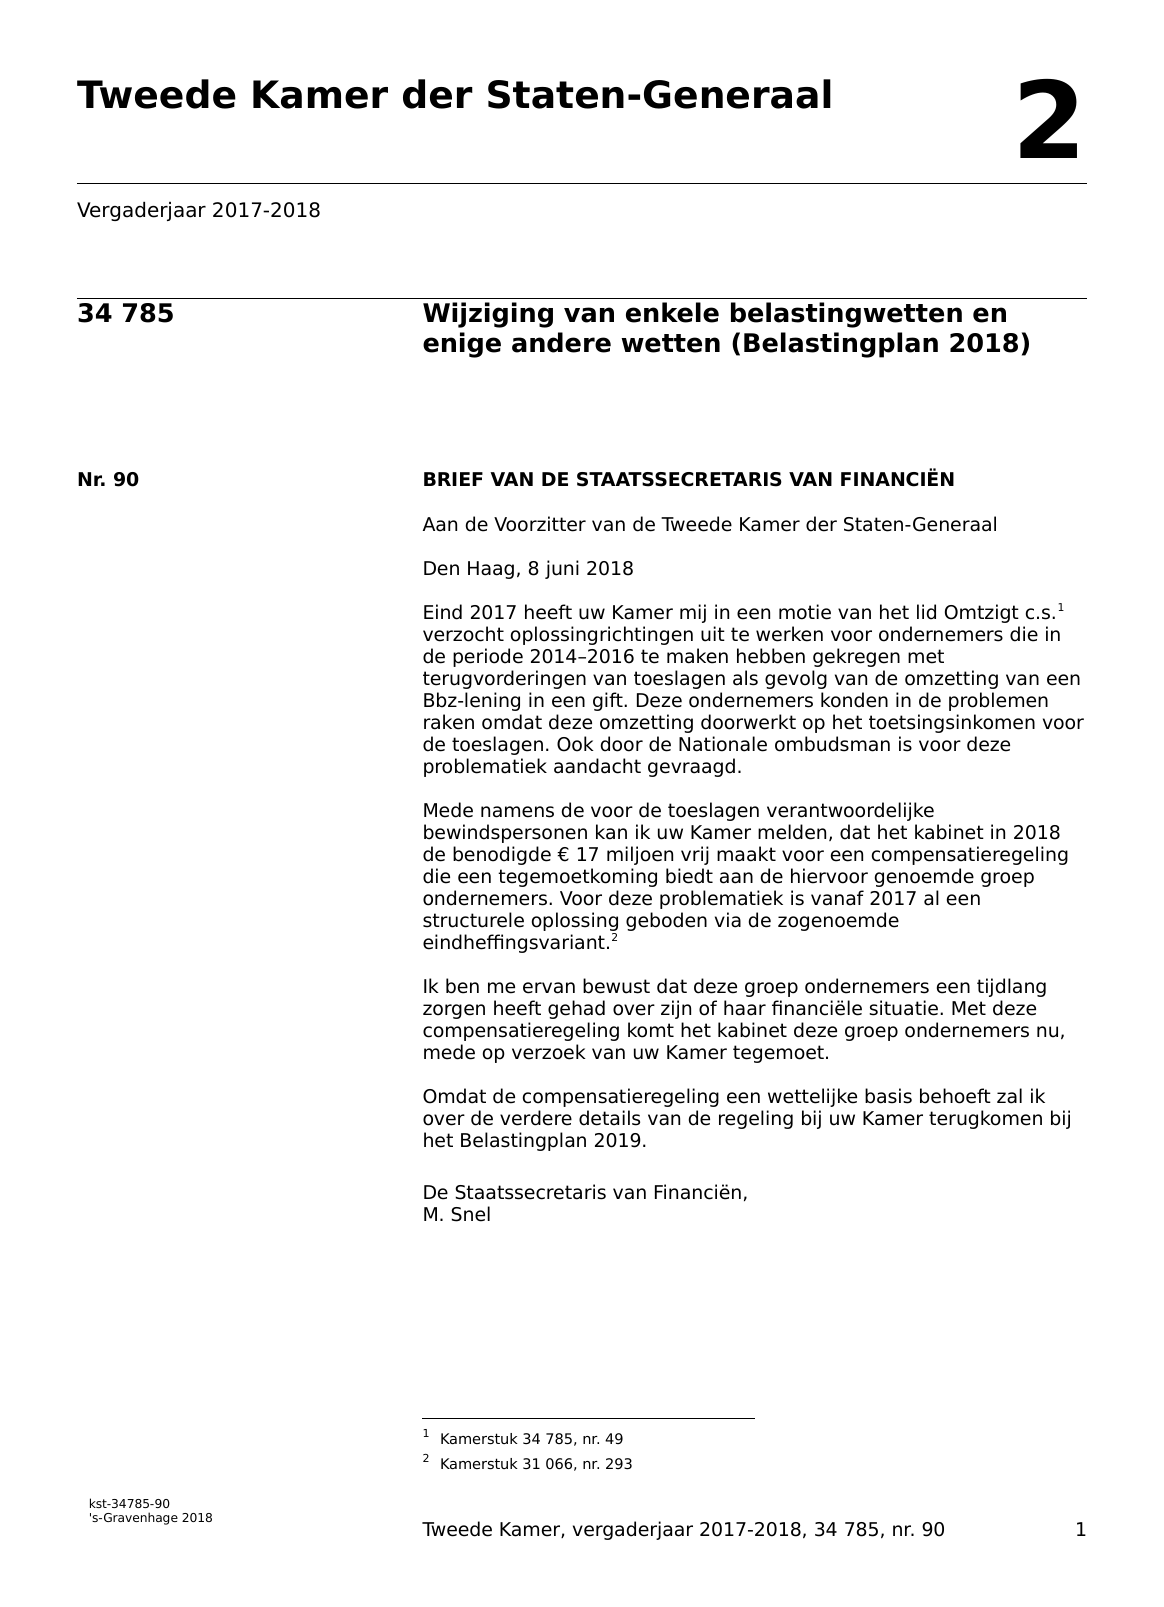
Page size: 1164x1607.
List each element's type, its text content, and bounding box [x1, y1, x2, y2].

text Ik ben me ervan bewust dat deze groep ondernemers een tijdlang zorgen heeft gehad over zijn of haar financiële situatie. Met deze compensatieregeling komt het kabinet deze groep ondernemers nu, mede op verzoek van uw Kamer tegemoet. [422, 976, 1087, 1064]
text Kamerstuk 34 785, nr. 49 [422, 1427, 1087, 1449]
text Den Haag, 8 juni 2018 [422, 558, 1087, 580]
text Kamerstuk 31 066, nr. 293 [422, 1452, 1087, 1474]
text Omdat de compensatieregeling een wettelijke basis behoeft zal ik over de verdere details van de regeling bij uw Kamer terugkomen bij het Belastingplan 2019. [422, 1086, 1087, 1152]
table_header Tweede Kamer der Staten-Generaal [77, 59, 886, 183]
text Eind 2017 heeft uw Kamer mij in een motie van het lid Omtzigt c.s. verzocht oplossingrichtingen uit te werken voor ondernemers die in de periode 2014–2016 te maken hebben gekregen met terugvorderingen van toeslagen als gevolg van de omzetting van een Bbz-lening in een gift. Deze ondernemers konden in de problemen raken omdat deze omzetting doorwerkt op het toetsingsinkomen voor de toeslagen. Ook door de Nationale ombudsman is voor deze problematiek aandacht gevraagd. [422, 602, 1087, 778]
text Aan de Voorzitter van de Tweede Kamer der Staten-Generaal [422, 513, 1087, 536]
table_header 2 [886, 59, 1087, 183]
table_cell Vergaderjaar 2017-2018 [77, 184, 1087, 298]
text Mede namens de voor de toeslagen verantwoordelijke bewindspersonen kan ik uw Kamer melden, dat het kabinet in 2018 de benodigde € 17 miljoen vrij maakt voor een compensatieregeling die een tegemoetkoming biedt aan de hiervoor genoemde groep ondernemers. Voor deze problematiek is vanaf 2017 al een structurele oplossing geboden via de zogenoemde eindheffingsvariant. [422, 800, 1087, 954]
subtitle 34 785 Wijziging van enkele belastingwetten en enige andere wetten (Belastingplan 2018) [77, 299, 1087, 358]
text kst-34785-90 [88, 1497, 323, 1511]
subtitle Nr. 90 BRIEF VAN DE STAATSSECRETARIS VAN FINANCIËN [77, 469, 1087, 491]
text De Staatssecretaris van Financiën, M. Snel [422, 1182, 1087, 1226]
text 's-Gravenhage 2018 [88, 1511, 323, 1525]
